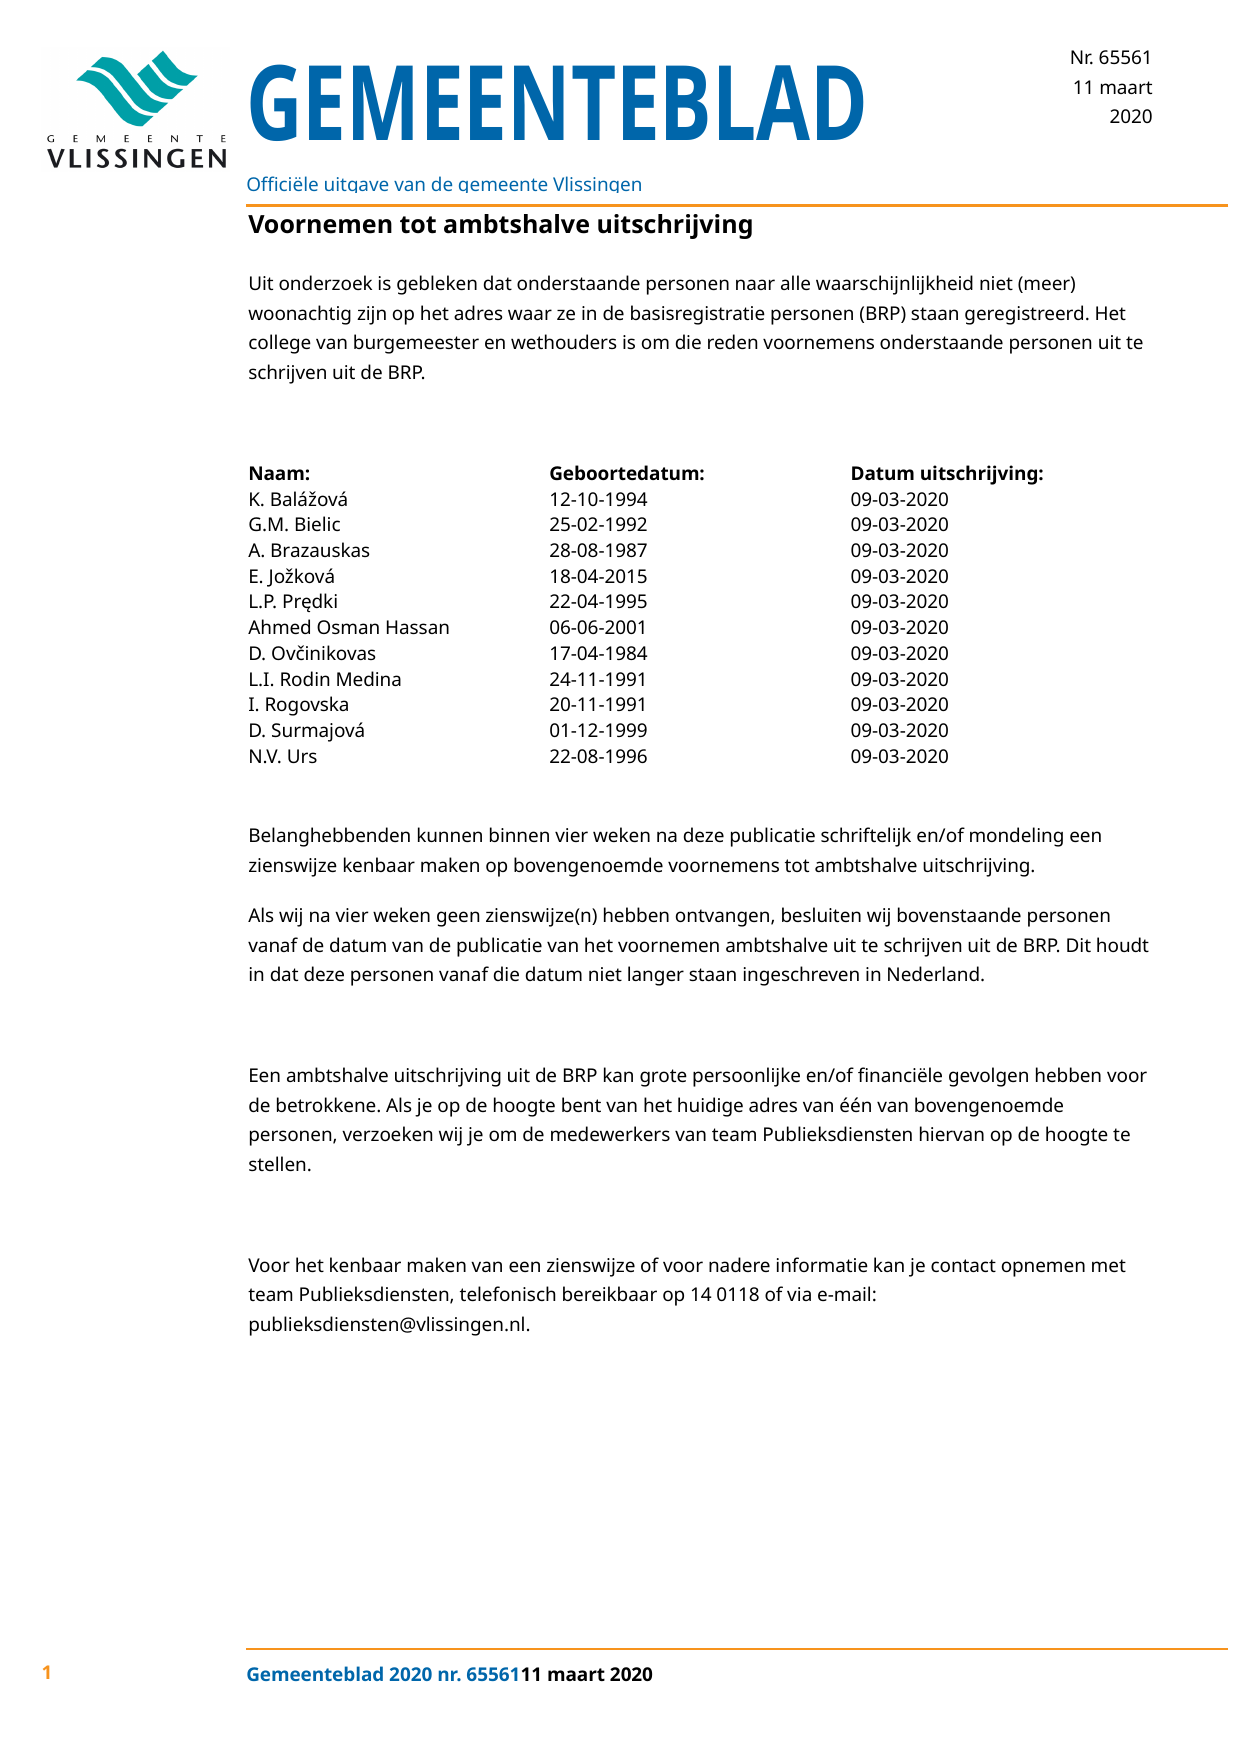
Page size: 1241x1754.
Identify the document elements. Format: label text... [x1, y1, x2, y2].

table_cell 17-04-1984 [549, 640, 850, 666]
table_cell N.V. Urs [248, 743, 549, 769]
table_cell 09-03-2020 [850, 743, 1152, 769]
table_cell 22-04-1995 [549, 589, 850, 614]
table_cell 06-06-2001 [549, 614, 850, 640]
table_cell 09-03-2020 [850, 486, 1152, 511]
text Voornemen tot ambtshalve uitschrijving [248, 207, 1152, 241]
table_cell 09-03-2020 [850, 589, 1152, 614]
table_cell L.I. Rodin Medina [248, 666, 549, 692]
table_header Datum uitschrijving: [850, 460, 1152, 486]
text Belanghebbenden kunnen binnen vier weken na deze publicatie schriftelijk en/of mondeling een zienswijze kenbaar maken op bovengenoemde voornemens tot ambtshalve uitschrijving. [248, 822, 1152, 878]
table_cell 18-04-2015 [549, 563, 850, 589]
table_cell A. Brazauskas [248, 537, 549, 563]
table_cell 22-08-1996 [549, 743, 850, 769]
table_cell 28-08-1987 [549, 537, 850, 563]
table_cell 09-03-2020 [850, 511, 1152, 537]
table_cell D. Surmajová [248, 717, 549, 743]
text Als wij na vier weken geen zienswijze(n) hebben ontvangen, besluiten wij bovenstaande personen vanaf de datum van de publicatie van het voornemen ambtshalve uit te schrijven uit de BRP. Dit houdt in dat deze personen vanaf die datum niet langer staan ingeschreven in Nederland. [248, 902, 1152, 987]
picture [41, 47, 231, 172]
table_cell 09-03-2020 [850, 537, 1152, 563]
table_cell 09-03-2020 [850, 692, 1152, 717]
table_cell 09-03-2020 [850, 563, 1152, 589]
table_cell 20-11-1991 [549, 692, 850, 717]
table_cell 09-03-2020 [850, 717, 1152, 743]
table_cell G.M. Bielic [248, 511, 549, 537]
table_cell 25-02-1992 [549, 511, 850, 537]
table_cell K. Balážová [248, 486, 549, 511]
table_cell 24-11-1991 [549, 666, 850, 692]
table_cell 09-03-2020 [850, 614, 1152, 640]
table_cell I. Rogovska [248, 692, 549, 717]
table_cell 09-03-2020 [850, 666, 1152, 692]
table_header Naam: [248, 460, 549, 486]
table_cell Ahmed Osman Hassan [248, 614, 549, 640]
table_header Geboortedatum: [549, 460, 850, 486]
table_cell D. Ovčinikovas [248, 640, 549, 666]
text Uit onderzoek is gebleken dat onderstaande personen naar alle waarschijnlijkheid niet (meer) woonachtig zijn op het adres waar ze in de basisregistratie personen (BRP) staan geregistreerd. Het college van burgemeester en wethouders is om die reden voornemens onderstaande personen uit te schrijven uit de BRP. [248, 270, 1152, 385]
text Voor het kenbaar maken van een zienswijze of voor nadere informatie kan je contact opnemen met team Publieksdiensten, telefonisch bereikbaar op 14 0118 of via e-mail: publieksdiensten@vlissingen.nl. [248, 1252, 1152, 1337]
table_cell E. Jožková [248, 563, 549, 589]
table_cell L.P. Prędki [248, 589, 549, 614]
text Een ambtshalve uitschrijving uit de BRP kan grote persoonlijke en/of financiële gevolgen hebben voor de betrokkene. Als je op de hoogte bent van het huidige adres van één van bovengenoemde personen, verzoeken wij je om de medewerkers van team Publieksdiensten hiervan op de hoogte te stellen. [248, 1062, 1152, 1177]
table_cell 12-10-1994 [549, 486, 850, 511]
table_cell 01-12-1999 [549, 717, 850, 743]
table_cell 09-03-2020 [850, 640, 1152, 666]
